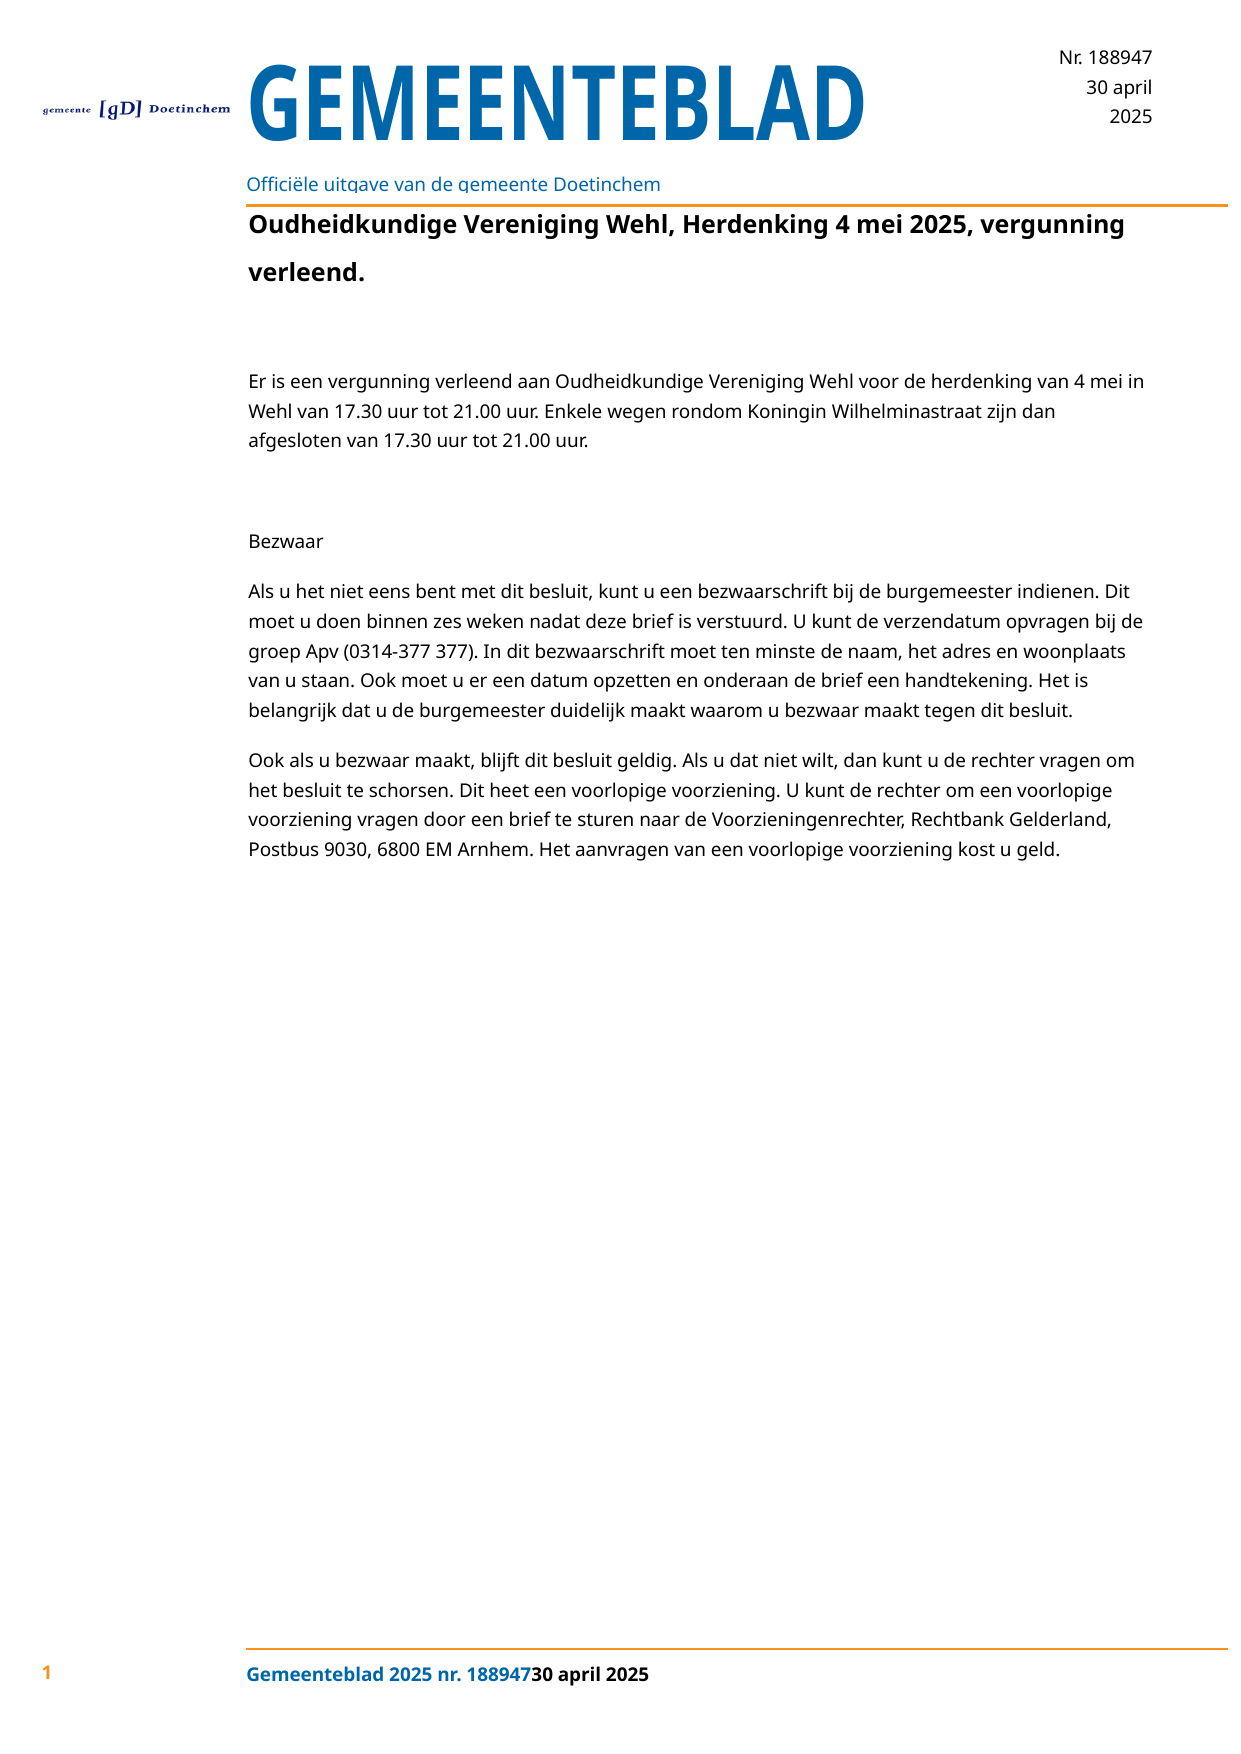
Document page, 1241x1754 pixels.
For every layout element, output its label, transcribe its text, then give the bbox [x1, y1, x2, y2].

text Bezwaar [248, 528, 1152, 554]
text Ook als u bezwaar maakt, blijft dit besluit geldig. Als u dat niet wilt, dan kunt u de rechter vragen om het besluit te schorsen. Dit heet een voorlopige voorziening. U kunt de rechter om een voorlopige voorziening vragen door een brief te sturen naar de Voorzieningenrechter, Rechtbank Gelderland, Postbus 9030, 6800 EM Arnhem. Het aanvragen van een voorlopige voorziening kost u geld. [248, 747, 1152, 862]
text Oudheidkundige Vereniging Wehl, Herdenking 4 mei 2025, vergunning verleend. [248, 207, 1152, 288]
text Als u het niet eens bent met dit besluit, kunt u een bezwaarschrift bij de burgemeester indienen. Dit moet u doen binnen zes weken nadat deze brief is verstuurd. U kunt de verzendatum opvragen bij de groep Apv (0314-377 377). In dit bezwaarschrift moet ten minste de naam, het adres en woonplaats van u staan. Ook moet u er een datum opzetten en onderaan de brief een handtekening. Het is belangrijk dat u de burgemeester duidelijk maakt waarom u bezwaar maakt tegen dit besluit. [248, 579, 1152, 723]
text Er is een vergunning verleend aan Oudheidkundige Vereniging Wehl voor de herdenking van 4 mei in Wehl van 17.30 uur tot 21.00 uur. Enkele wegen rondom Koningin Wilhelminastraat zijn dan afgesloten van 17.30 uur tot 21.00 uur. [248, 368, 1152, 453]
picture [41, 47, 231, 172]
